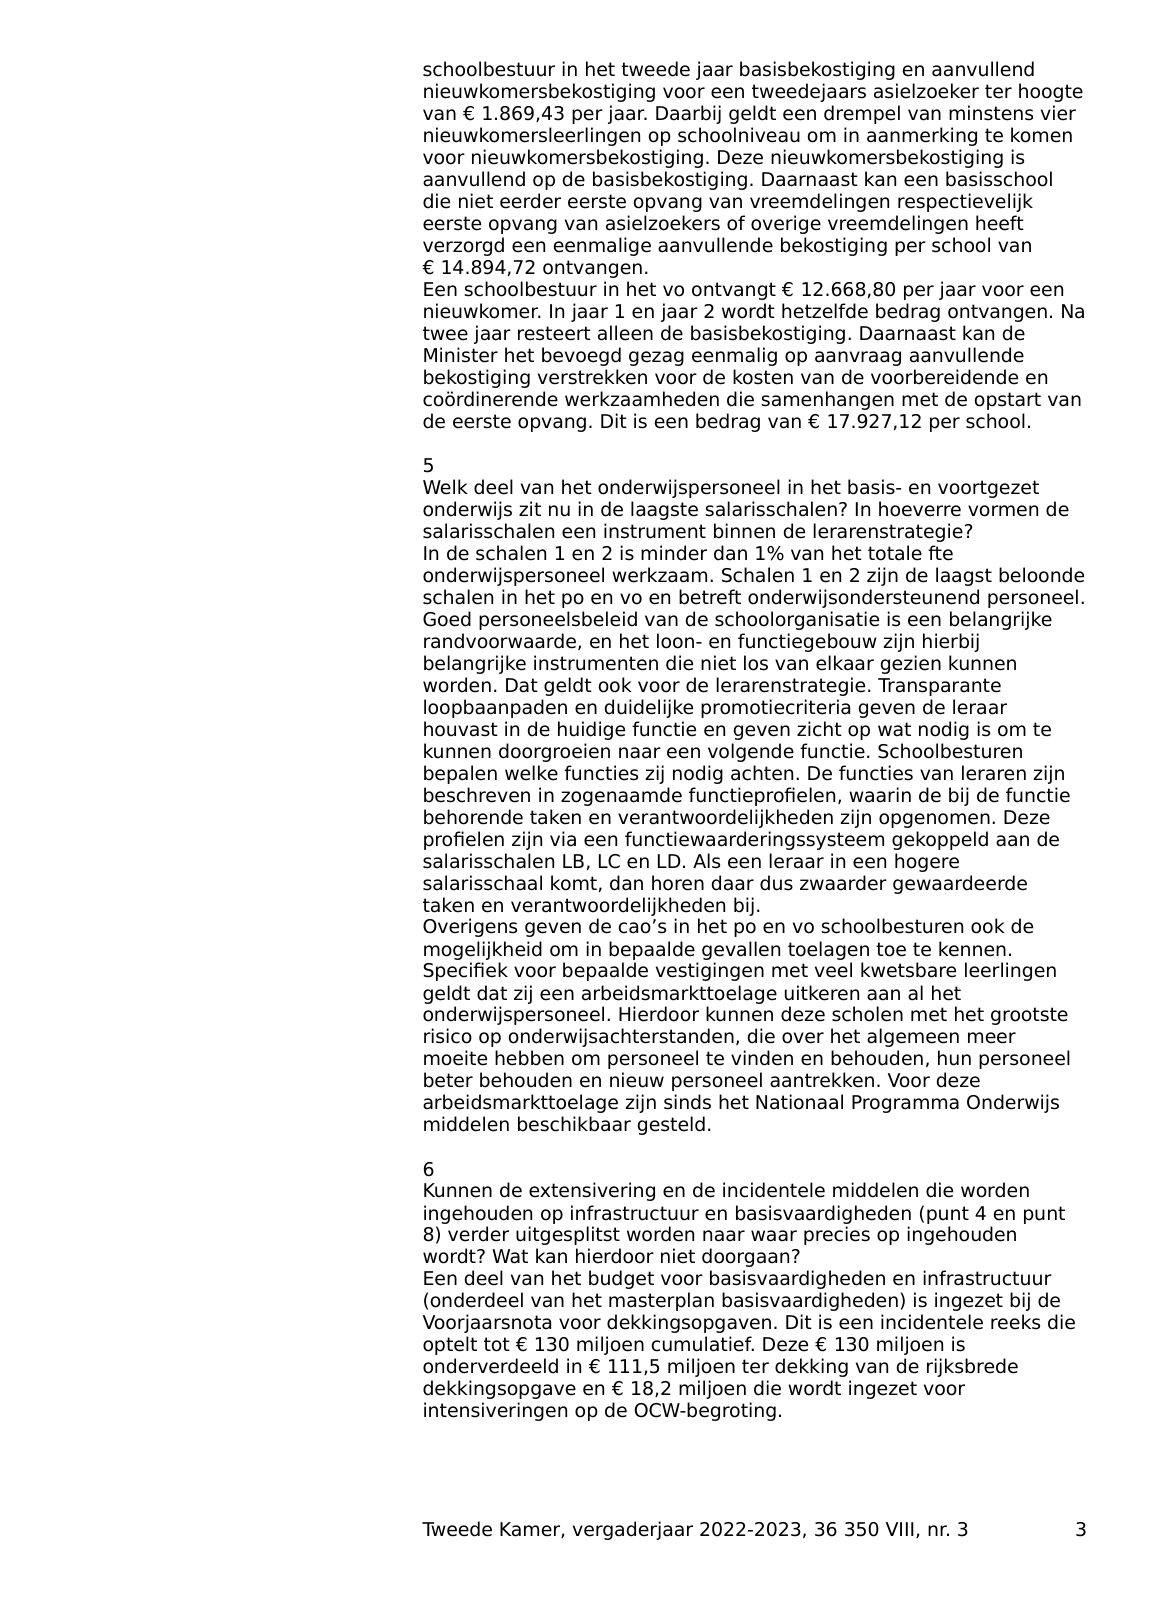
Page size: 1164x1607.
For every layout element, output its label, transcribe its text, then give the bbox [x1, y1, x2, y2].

text schoolbestuur in het tweede jaar basisbekostiging en aanvullend nieuwkomersbekostiging voor een tweedejaars asielzoeker ter hoogte van € 1.869,43 per jaar. Daarbij geldt een drempel van minstens vier nieuwkomersleerlingen op schoolniveau om in aanmerking te komen voor nieuwkomersbekostiging. Deze nieuwkomersbekostiging is aanvullend op de basisbekostiging. Daarnaast kan een basisschool die niet eerder eerste opvang van vreemdelingen respectievelijk eerste opvang van asielzoekers of overige vreemdelingen heeft verzorgd een eenmalige aanvullende bekostiging per school van € 14.894,72 ontvangen. [422, 59, 1087, 279]
text 6 [422, 1158, 1087, 1180]
text Welk deel van het onderwijspersoneel in het basis- en voortgezet onderwijs zit nu in de laagste salarisschalen? In hoeverre vormen de salarisschalen een instrument binnen de lerarenstrategie? [422, 477, 1087, 543]
text Goed personeelsbeleid van de schoolorganisatie is een belangrijke randvoorwaarde, en het loon- en functiegebouw zijn hierbij belangrijke instrumenten die niet los van elkaar gezien kunnen worden. Dat geldt ook voor de lerarenstrategie. Transparante loopbaanpaden en duidelijke promotiecriteria geven de leraar houvast in de huidige functie en geven zicht op wat nodig is om te kunnen doorgroeien naar een volgende functie. Schoolbesturen bepalen welke functies zij nodig achten. De functies van leraren zijn beschreven in zogenaamde functieprofielen, waarin de bij de functie behorende taken en verantwoordelijkheden zijn opgenomen. Deze profielen zijn via een functiewaarderingssysteem gekoppeld aan de salarisschalen LB, LC en LD. Als een leraar in een hogere salarisschaal komt, dan horen daar dus zwaarder gewaardeerde taken en verantwoordelijkheden bij. [422, 609, 1087, 916]
text Een deel van het budget voor basisvaardigheden en infrastructuur (onderdeel van het masterplan basisvaardigheden) is ingezet bij de Voorjaarsnota voor dekkingsopgaven. Dit is een incidentele reeks die optelt tot € 130 miljoen cumulatief. Deze € 130 miljoen is onderverdeeld in € 111,5 miljoen ter dekking van de rijksbrede dekkingsopgave en € 18,2 miljoen die wordt ingezet voor intensiveringen op de OCW-begroting. [422, 1268, 1087, 1422]
text Een schoolbestuur in het vo ontvangt € 12.668,80 per jaar voor een nieuwkomer. In jaar 1 en jaar 2 wordt hetzelfde bedrag ontvangen. Na twee jaar resteert alleen de basisbekostiging. Daarnaast kan de Minister het bevoegd gezag eenmalig op aanvraag aanvullende bekostiging verstrekken voor de kosten van de voorbereidende en coördinerende werkzaamheden die samenhangen met de opstart van de eerste opvang. Dit is een bedrag van € 17.927,12 per school. [422, 279, 1087, 433]
text 5 [422, 455, 1087, 477]
text Kunnen de extensivering en de incidentele middelen die worden ingehouden op infrastructuur en basisvaardigheden (punt 4 en punt 8) verder uitgesplitst worden naar waar precies op ingehouden wordt? Wat kan hierdoor niet doorgaan? [422, 1180, 1087, 1268]
text In de schalen 1 en 2 is minder dan 1% van het totale fte onderwijspersoneel werkzaam. Schalen 1 en 2 zijn de laagst beloonde schalen in het po en vo en betreft onderwijsondersteunend personeel. [422, 543, 1087, 609]
text Overigens geven de cao’s in het po en vo schoolbesturen ook de mogelijkheid om in bepaalde gevallen toelagen toe te kennen. Specifiek voor bepaalde vestigingen met veel kwetsbare leerlingen geldt dat zij een arbeidsmarkttoelage uitkeren aan al het onderwijspersoneel. Hierdoor kunnen deze scholen met het grootste risico op onderwijsachterstanden, die over het algemeen meer moeite hebben om personeel te vinden en behouden, hun personeel beter behouden en nieuw personeel aantrekken. Voor deze arbeidsmarkttoelage zijn sinds het Nationaal Programma Onderwijs middelen beschikbaar gesteld. [422, 916, 1087, 1136]
